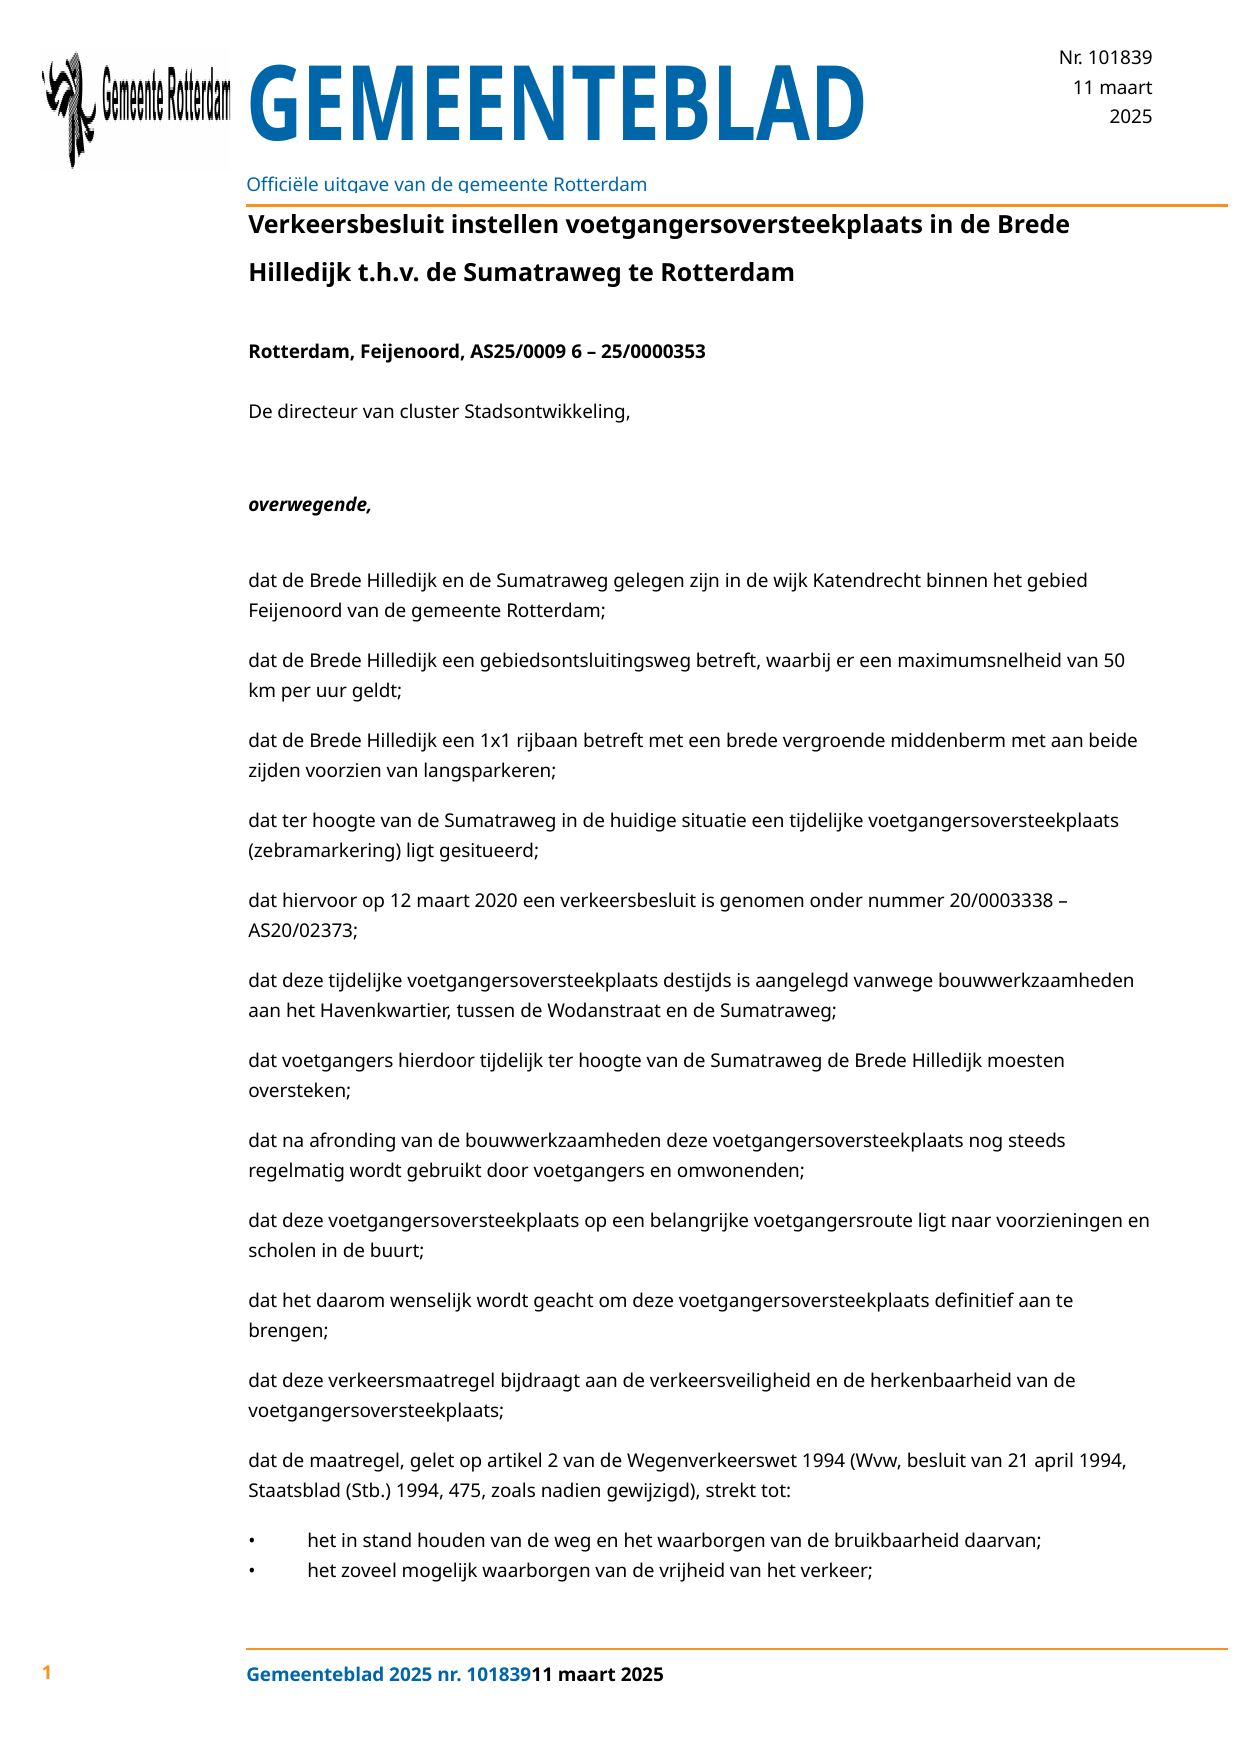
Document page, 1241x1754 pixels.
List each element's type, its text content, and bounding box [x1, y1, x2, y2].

text dat ter hoogte van de Sumatraweg in de huidige situatie een tijdelijke voetgangersoversteekplaats (zebramarkering) ligt gesitueerd; [248, 807, 1152, 863]
text dat het daarom wenselijk wordt geacht om deze voetgangersoversteekplaats definitief aan te brengen; [248, 1287, 1152, 1343]
text dat deze verkeersmaatregel bijdraagt aan de verkeersveiligheid en de herkenbaarheid van de voetgangersoversteekplaats; [248, 1367, 1152, 1423]
text dat de Brede Hilledijk een gebiedsontsluitingsweg betreft, waarbij er een maximumsnelheid van 50 km per uur geldt; [248, 647, 1152, 703]
text overwegende, [248, 491, 1152, 517]
text dat na afronding van de bouwwerkzaamheden deze voetgangersoversteekplaats nog steeds regelmatig wordt gebruikt door voetgangers en omwonenden; [248, 1127, 1152, 1183]
text dat de maatregel, gelet op artikel 2 van de Wegenverkeerswet 1994 (Wvw, besluit van 21 april 1994, Staatsblad (Stb.) 1994, 475, zoals nadien gewijzigd), strekt tot: [248, 1447, 1152, 1503]
text dat de Brede Hilledijk en de Sumatraweg gelegen zijn in de wijk Katendrecht binnen het gebied Feijenoord van de gemeente Rotterdam; [248, 567, 1152, 623]
text dat deze tijdelijke voetgangersoversteekplaats destijds is aangelegd vanwege bouwwerkzaamheden aan het Havenkwartier, tussen de Wodanstraat en de Sumatraweg; [248, 967, 1152, 1023]
text dat voetgangers hierdoor tijdelijk ter hoogte van de Sumatraweg de Brede Hilledijk moesten oversteken; [248, 1047, 1152, 1103]
text dat deze voetgangersoversteekplaats op een belangrijke voetgangersroute ligt naar voorzieningen en scholen in de buurt; [248, 1207, 1152, 1263]
list het in stand houden van de weg en het waarborgen van de bruikbaarheid daarvan; [248, 1527, 1152, 1553]
list het zoveel mogelijk waarborgen van de vrijheid van het verkeer; [248, 1557, 1152, 1583]
text De directeur van cluster Stadsontwikkeling, [248, 398, 1152, 423]
text Verkeersbesluit instellen voetgangersoversteekplaats in de Brede Hilledijk t.h.v. de Sumatraweg te Rotterdam [248, 207, 1152, 288]
picture [41, 47, 231, 172]
text dat de Brede Hilledijk een 1x1 rijbaan betreft met een brede vergroende middenberm met aan beide zijden voorzien van langsparkeren; [248, 727, 1152, 783]
text dat hiervoor op 12 maart 2020 een verkeersbesluit is genomen onder nummer 20/0003338 – AS20/02373; [248, 887, 1152, 943]
text Rotterdam, Feijenoord, AS25/0009 6 – 25/0000353 [248, 339, 1152, 364]
